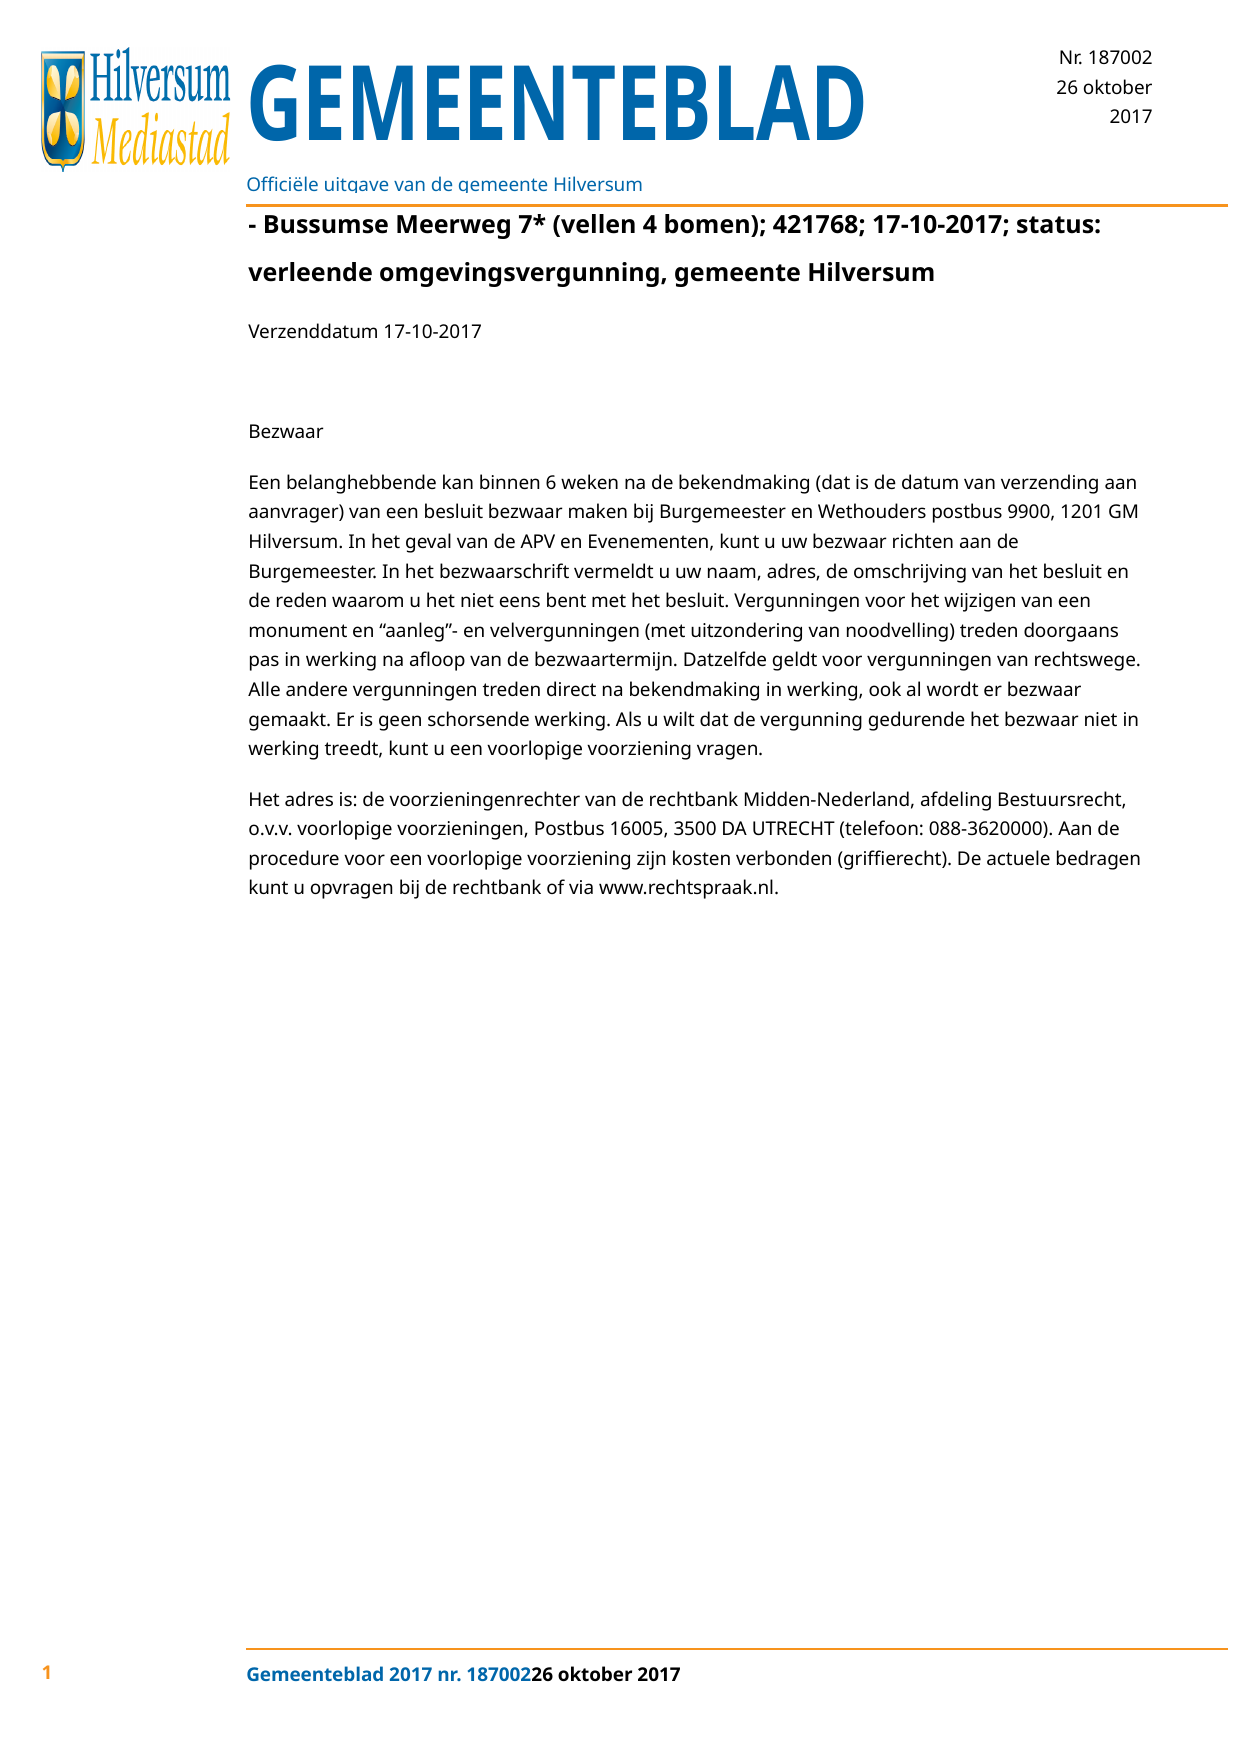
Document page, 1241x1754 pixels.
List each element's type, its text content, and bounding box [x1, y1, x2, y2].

text Verzenddatum 17-10-2017 [248, 318, 1152, 344]
text Het adres is: de voorzieningenrechter van de rechtbank Midden-Nederland, afdeling Bestuursrecht, o.v.v. voorlopige voorzieningen, Postbus 16005, 3500 DA UTRECHT (telefoon: 088-3620000). Aan de procedure voor een voorlopige voorziening zijn kosten verbonden (griffierecht). De actuele bedragen kunt u opvragen bij de rechtbank of via www.rechtspraak.nl. [248, 786, 1152, 900]
text Bezwaar [248, 419, 1152, 444]
picture [41, 47, 231, 172]
text - Bussumse Meerweg 7* (vellen 4 bomen); 421768; 17-10-2017; status: verleende omgevingsvergunning, gemeente Hilversum [248, 207, 1152, 288]
text Een belanghebbende kan binnen 6 weken na de bekendmaking (dat is de datum van verzending aan aanvrager) van een besluit bezwaar maken bij Burgemeester en Wethouders postbus 9900, 1201 GM Hilversum. In het geval van de APV en Evenementen, kunt u uw bezwaar richten aan de Burgemeester. In het bezwaarschrift vermeldt u uw naam, adres, de omschrijving van het besluit en de reden waarom u het niet eens bent met het besluit. Vergunningen voor het wijzigen van een monument en “aanleg”- en velvergunningen (met uitzondering van noodvelling) treden doorgaans pas in werking na afloop van de bezwaartermijn. Datzelfde geldt voor vergunningen van rechtswege. Alle andere vergunningen treden direct na bekendmaking in werking, ook al wordt er bezwaar gemaakt. Er is geen schorsende werking. Als u wilt dat de vergunning gedurende het bezwaar niet in werking treedt, kunt u een voorlopige voorziening vragen. [248, 469, 1152, 761]
